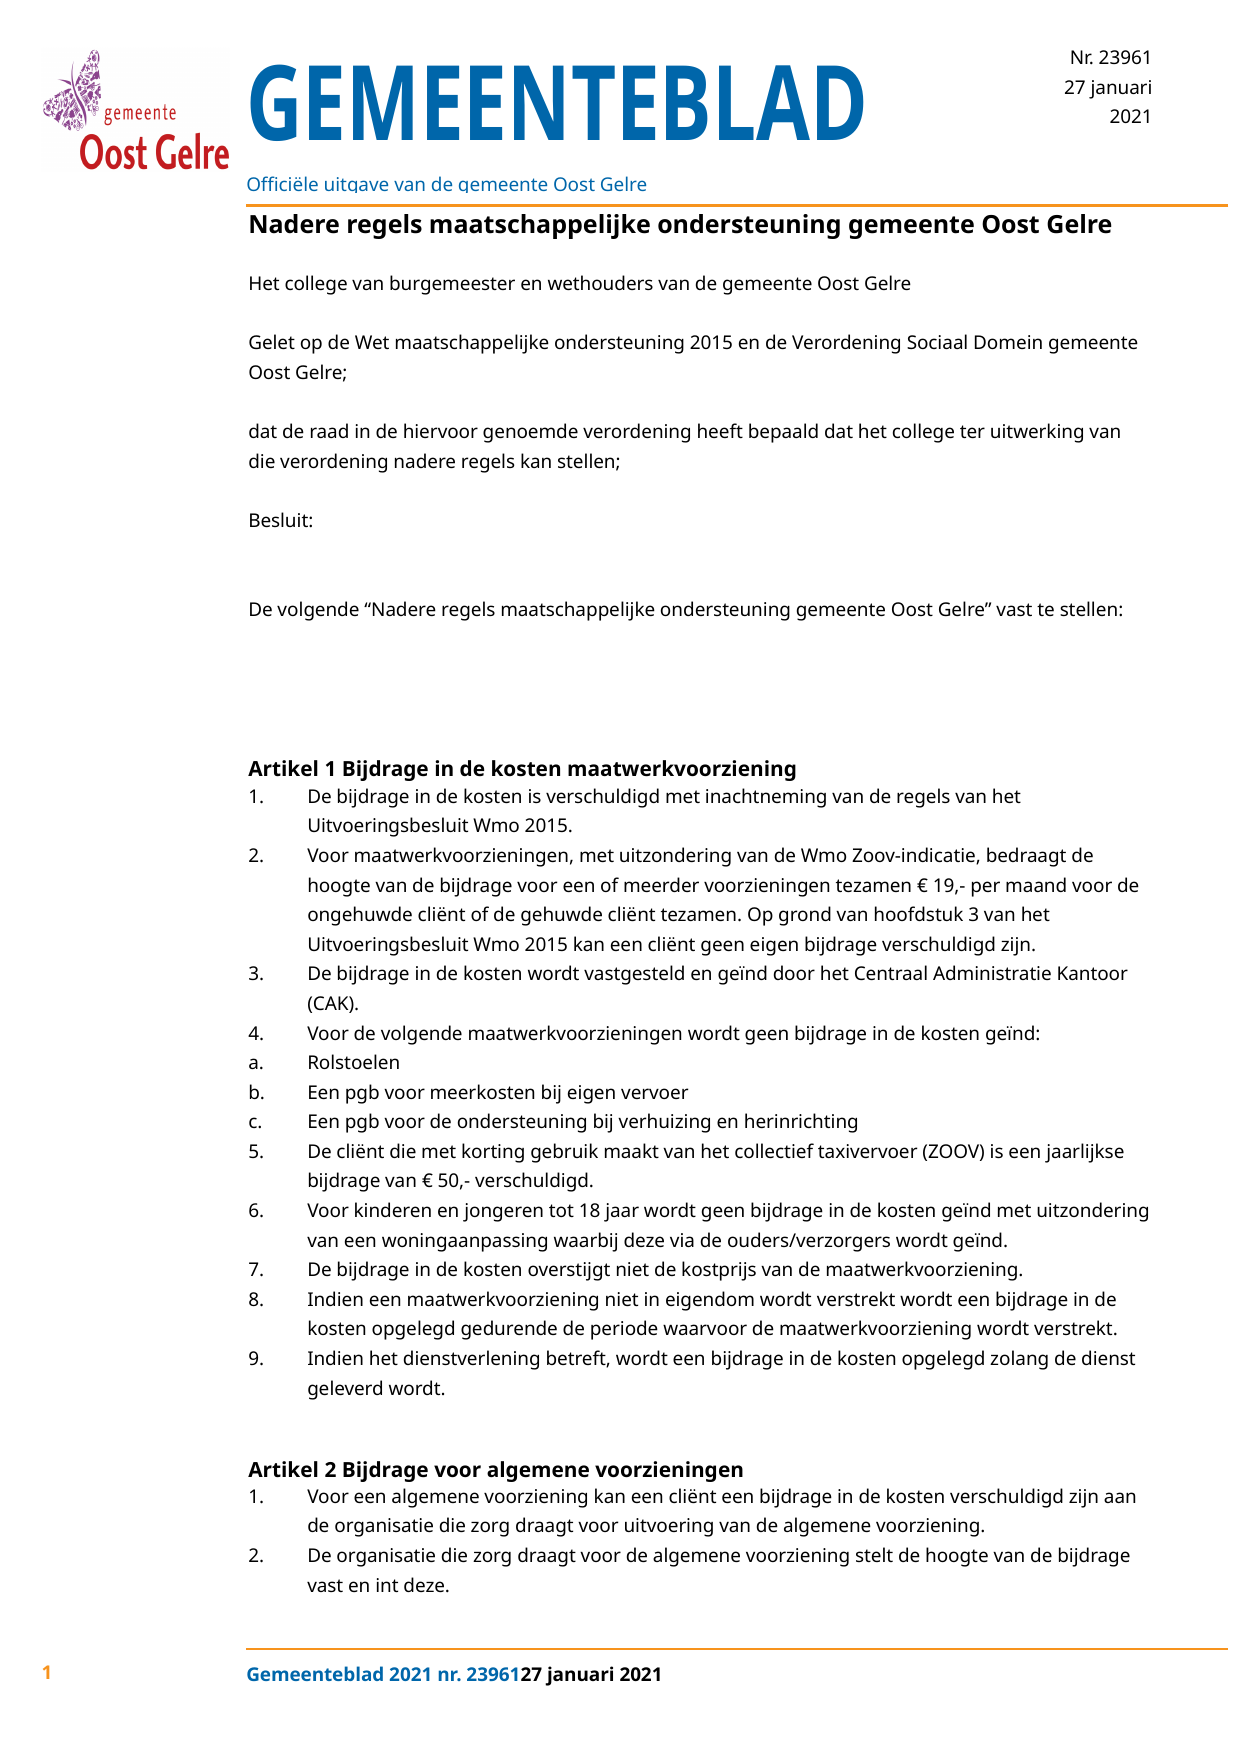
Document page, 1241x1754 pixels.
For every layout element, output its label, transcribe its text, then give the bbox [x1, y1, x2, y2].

text Artikel 1 Bijdrage in de kosten maatwerkvoorziening [248, 754, 1152, 783]
list De bijdrage in de kosten overstijgt niet de kostprijs van de maatwerkvoorziening. [248, 1256, 1152, 1282]
text De volgende “Nadere regels maatschappelijke ondersteuning gemeente Oost Gelre” vast te stellen: [248, 596, 1152, 621]
list De bijdrage in de kosten wordt vastgesteld en geïnd door het Centraal Administratie Kantoor (CAK). [248, 961, 1152, 1016]
text dat de raad in de hiervoor genoemde verordening heeft bepaald dat het college ter uitwerking van die verordening nadere regels kan stellen; [248, 418, 1152, 473]
text Besluit: [248, 507, 1152, 533]
list Een pgb voor de ondersteuning bij verhuizing en herinrichting [248, 1108, 1152, 1134]
text Artikel 2 Bijdrage voor algemene voorzieningen [248, 1455, 1152, 1483]
list Een pgb voor meerkosten bij eigen vervoer [248, 1079, 1152, 1104]
list Rolstoelen [248, 1049, 1152, 1075]
list De bijdrage in de kosten is verschuldigd met inachtneming van de regels van het Uitvoeringsbesluit Wmo 2015. [248, 783, 1152, 838]
list De cliënt die met korting gebruik maakt van het collectief taxivervoer (ZOOV) is een jaarlijkse bijdrage van € 50,- verschuldigd. [248, 1138, 1152, 1193]
picture [41, 47, 231, 172]
list De organisatie die zorg draagt voor de algemene voorziening stelt de hoogte van de bijdrage vast en int deze. [248, 1542, 1152, 1598]
text Gelet op de Wet maatschappelijke ondersteuning 2015 en de Verordening Sociaal Domein gemeente Oost Gelre; [248, 329, 1152, 385]
list Voor kinderen en jongeren tot 18 jaar wordt geen bijdrage in de kosten geïnd met uitzondering van een woningaanpassing waarbij deze via de ouders/verzorgers wordt geïnd. [248, 1197, 1152, 1252]
text Het college van burgemeester en wethouders van de gemeente Oost Gelre [248, 270, 1152, 296]
list Voor maatwerkvoorzieningen, met uitzondering van de Wmo Zoov-indicatie, bedraagt de hoogte van de bijdrage voor een of meerder voorzieningen tezamen € 19,- per maand voor de ongehuwde cliënt of de gehuwde cliënt tezamen. Op grond van hoofdstuk 3 van het Uitvoeringsbesluit Wmo 2015 kan een cliënt geen eigen bijdrage verschuldigd zijn. [248, 842, 1152, 957]
text Nadere regels maatschappelijke ondersteuning gemeente Oost Gelre [248, 207, 1152, 241]
list Voor de volgende maatwerkvoorzieningen wordt geen bijdrage in de kosten geïnd: [248, 1020, 1152, 1045]
list Indien het dienstverlening betreft, wordt een bijdrage in de kosten opgelegd zolang de dienst geleverd wordt. [248, 1345, 1152, 1400]
list Indien een maatwerkvoorziening niet in eigendom wordt verstrekt wordt een bijdrage in de kosten opgelegd gedurende de periode waarvoor de maatwerkvoorziening wordt verstrekt. [248, 1286, 1152, 1341]
list Voor een algemene voorziening kan een cliënt een bijdrage in de kosten verschuldigd zijn aan de organisatie die zorg draagt voor uitvoering van de algemene voorziening. [248, 1483, 1152, 1538]
